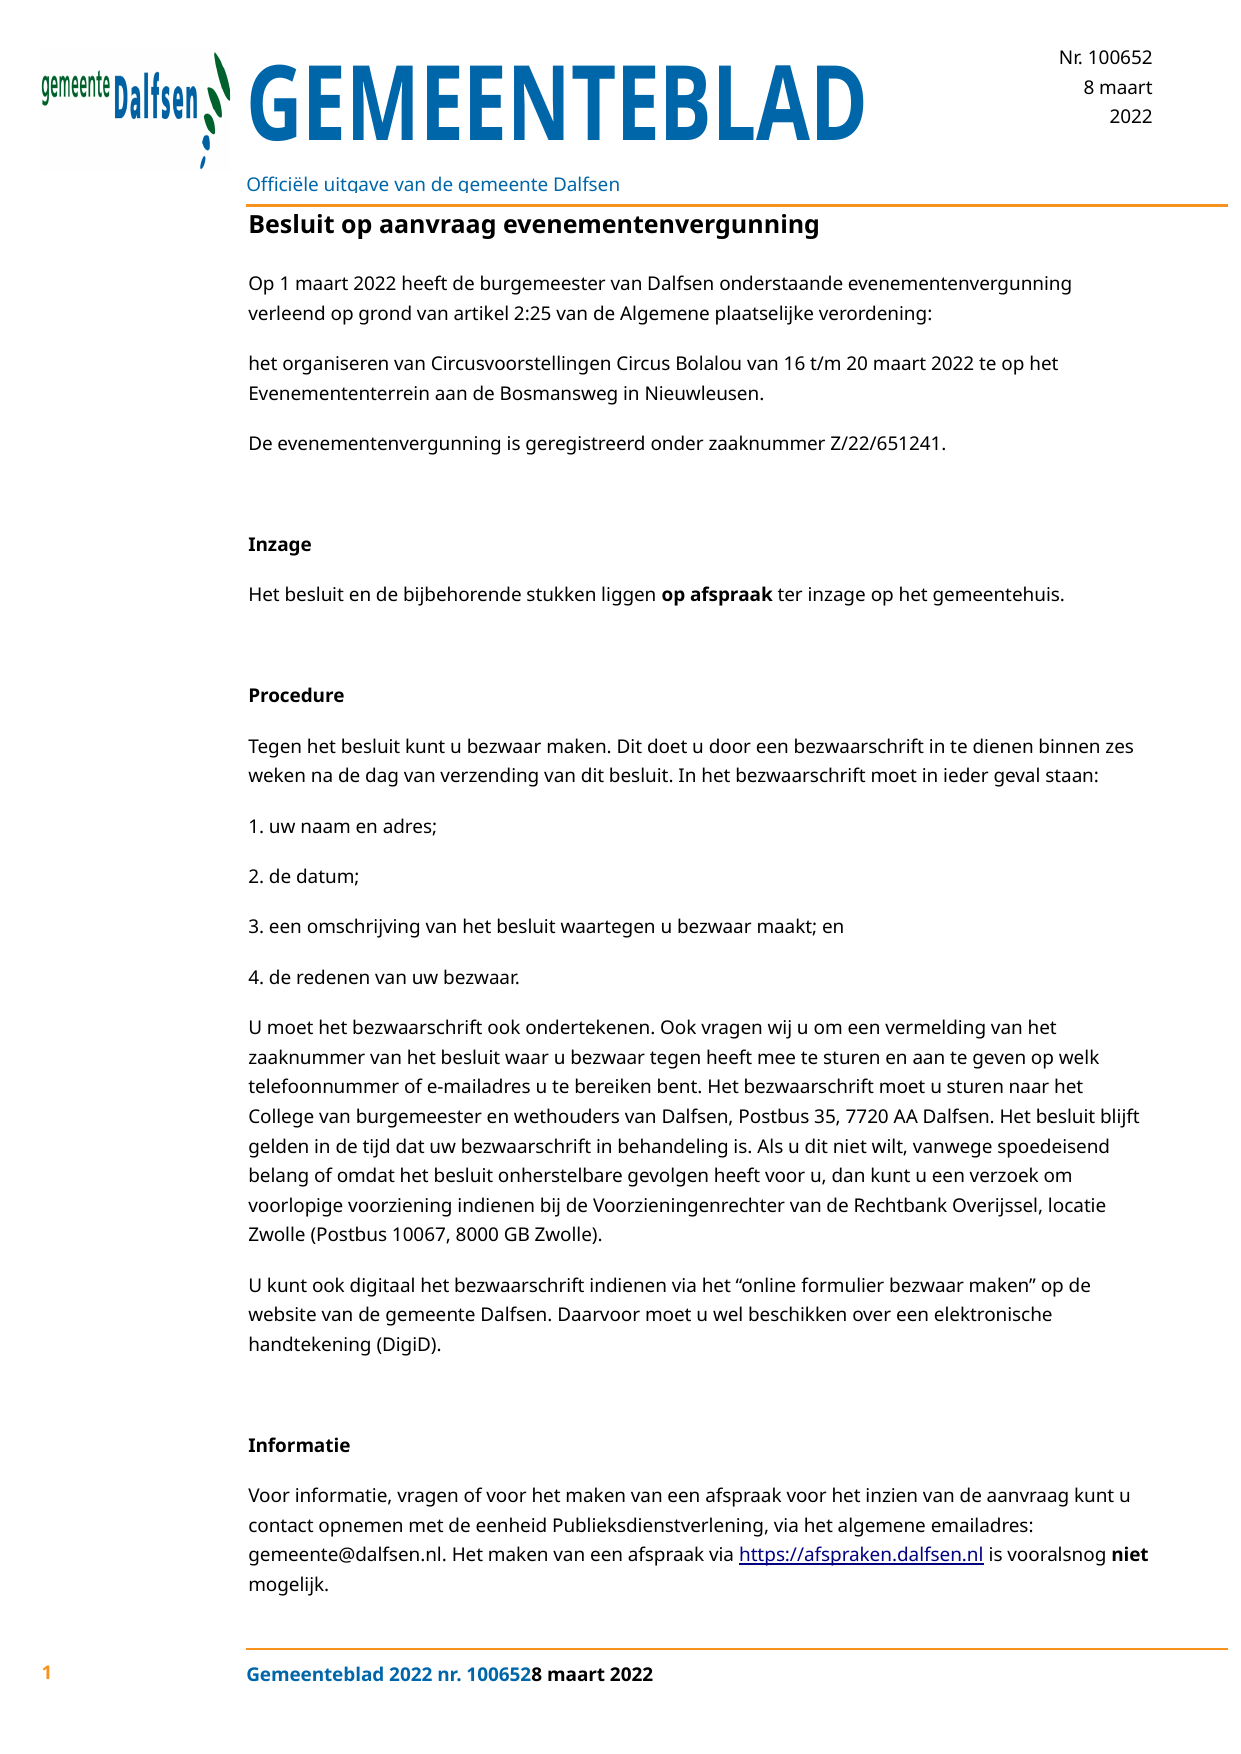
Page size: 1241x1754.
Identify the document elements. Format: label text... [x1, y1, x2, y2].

text U moet het bezwaarschrift ook ondertekenen. Ook vragen wij u om een vermelding van het zaaknummer van het besluit waar u bezwaar tegen heeft mee te sturen en aan te geven op welk telefoonnummer of e-mailadres u te bereiken bent. Het bezwaarschrift moet u sturen naar het College van burgemeester en wethouders van Dalfsen, Postbus 35, 7720 AA Dalfsen. Het besluit blijft gelden in de tijd dat uw bezwaarschrift in behandeling is. Als u dit niet wilt, vanwege spoedeisend belang of omdat het besluit onherstelbare gevolgen heeft voor u, dan kunt u een verzoek om voorlopige voorziening indienen bij de Voorzieningenrechter van de Rechtbank Overijssel, locatie Zwolle (Postbus 10067, 8000 GB Zwolle). [248, 1014, 1152, 1247]
text De evenementenvergunning is geregistreerd onder zaaknummer Z/22/651241. [248, 430, 1152, 456]
text 3. een omschrijving van het besluit waartegen u bezwaar maakt; en [248, 914, 1152, 939]
text Besluit op aanvraag evenementenvergunning [248, 207, 1152, 241]
text Informatie [248, 1432, 1152, 1458]
text Procedure [248, 682, 1152, 708]
text Tegen het besluit kunt u bezwaar maken. Dit doet u door een bezwaarschrift in te dienen binnen zes weken na de dag van verzending van dit besluit. In het bezwaarschrift moet in ieder geval staan: [248, 733, 1152, 788]
text 2. de datum; [248, 863, 1152, 889]
text 4. de redenen van uw bezwaar. [248, 964, 1152, 990]
text U kunt ook digitaal het bezwaarschrift indienen via het “online formulier bezwaar maken” op de website van de gemeente Dalfsen. Daarvoor moet u wel beschikken over een elektronische handtekening (DigiD). [248, 1272, 1152, 1357]
text Inzage [248, 531, 1152, 557]
text Het besluit en de bijbehorende stukken liggen op afspraak ter inzage op het gemeentehuis. [248, 582, 1152, 607]
text 1. uw naam en adres; [248, 813, 1152, 838]
text Op 1 maart 2022 heeft de burgemeester van Dalfsen onderstaande evenementenvergunning verleend op grond van artikel 2:25 van de Algemene plaatselijke verordening: [248, 270, 1152, 326]
picture [41, 47, 231, 172]
text Voor informatie, vragen of voor het maken van een afspraak voor het inzien van de aanvraag kunt u contact opnemen met de eenheid Publieksdienstverlening, via het algemene emailadres: gemeente@dalfsen.nl. Het maken van een afspraak via https://afspraken.dalfsen.nl is vooralsnog niet mogelijk. [248, 1482, 1152, 1597]
text het organiseren van Circusvoorstellingen Circus Bolalou van 16 t/m 20 maart 2022 te op het Evenemententerrein aan de Bosmansweg in Nieuwleusen. [248, 350, 1152, 406]
